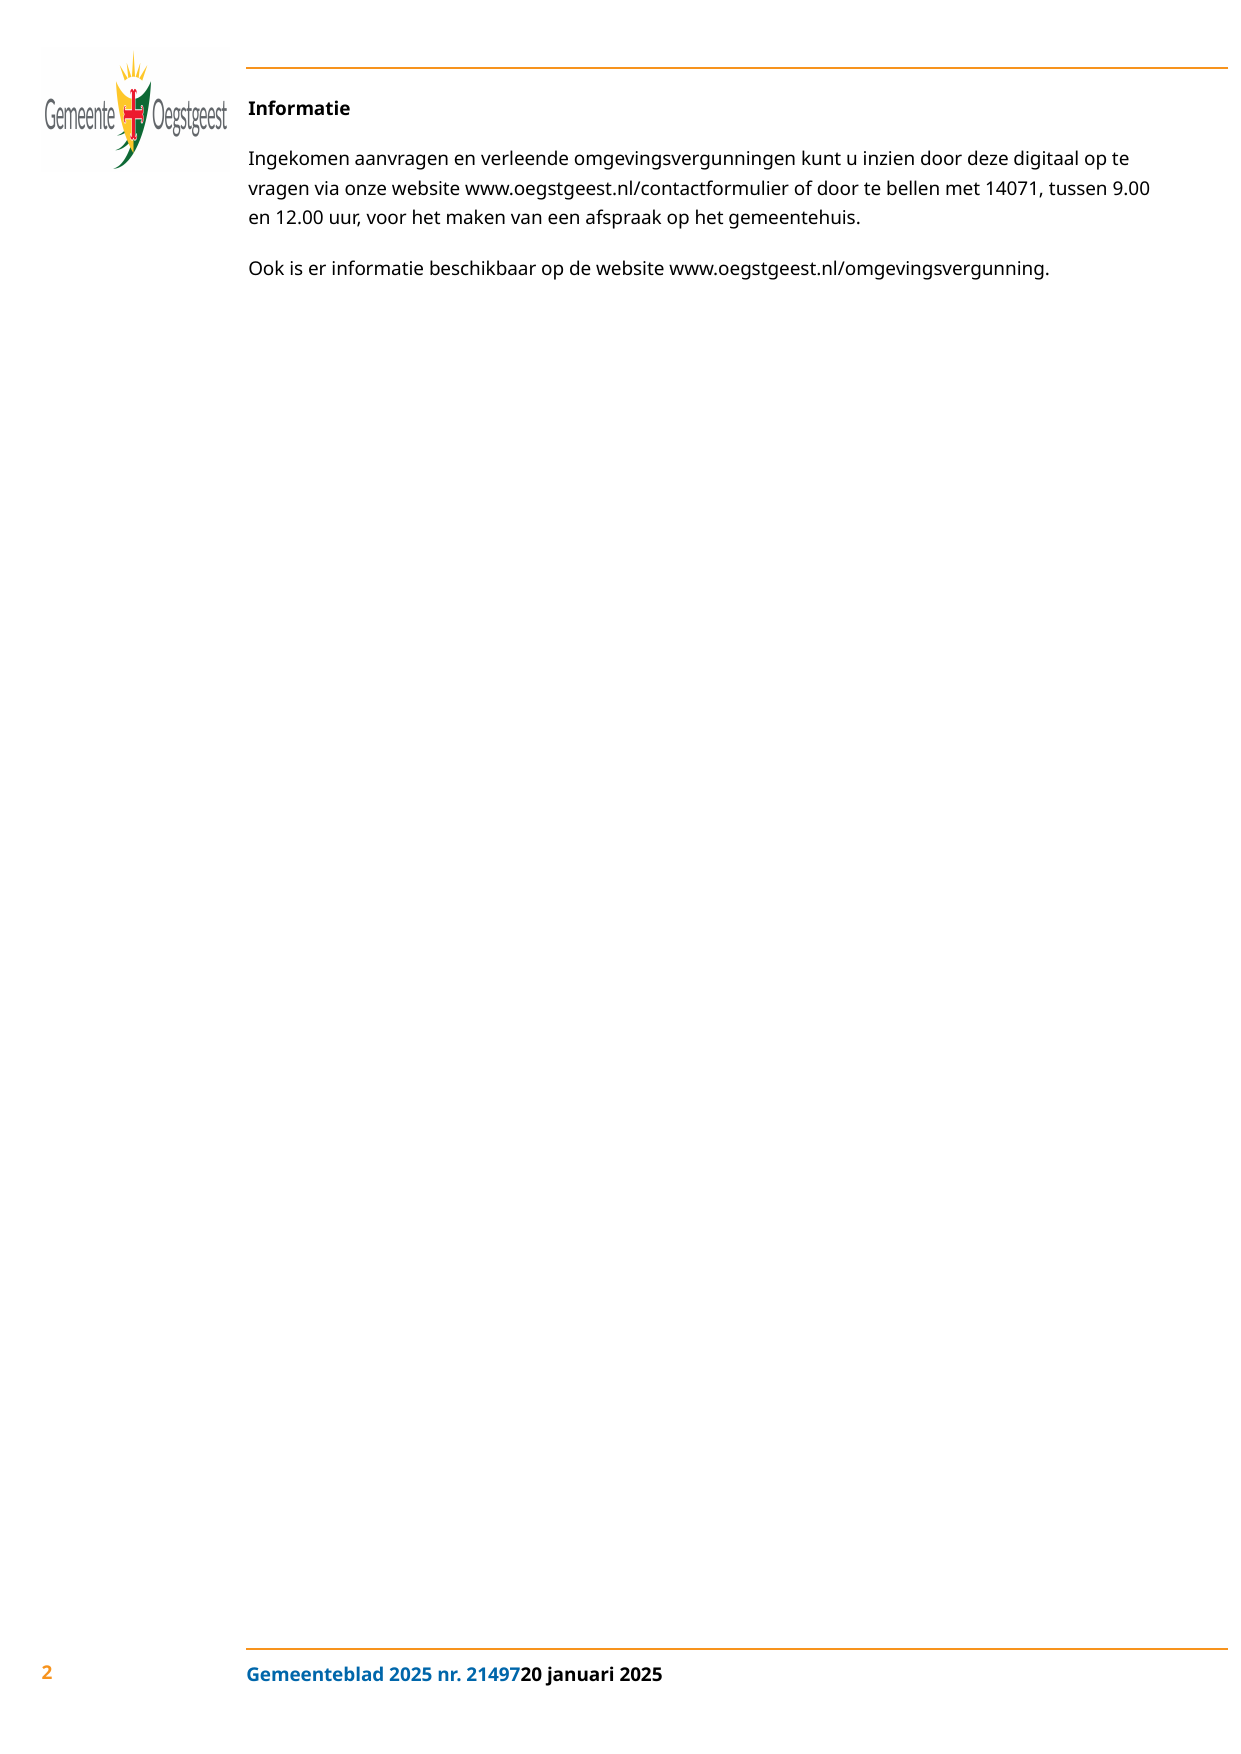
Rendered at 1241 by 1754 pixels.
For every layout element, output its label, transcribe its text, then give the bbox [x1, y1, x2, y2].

text Ingekomen aanvragen en verleende omgevingsvergunningen kunt u inzien door deze digitaal op te vragen via onze website www.oegstgeest.nl/contactformulier of door te bellen met 14071, tussen 9.00 en 12.00 uur, voor het maken van een afspraak op het gemeentehuis. [248, 145, 1152, 230]
picture [41, 47, 231, 172]
text Informatie [248, 95, 1152, 121]
text Ook is er informatie beschikbaar op de website www.oegstgeest.nl/omgevingsvergunning. [248, 255, 1152, 281]
